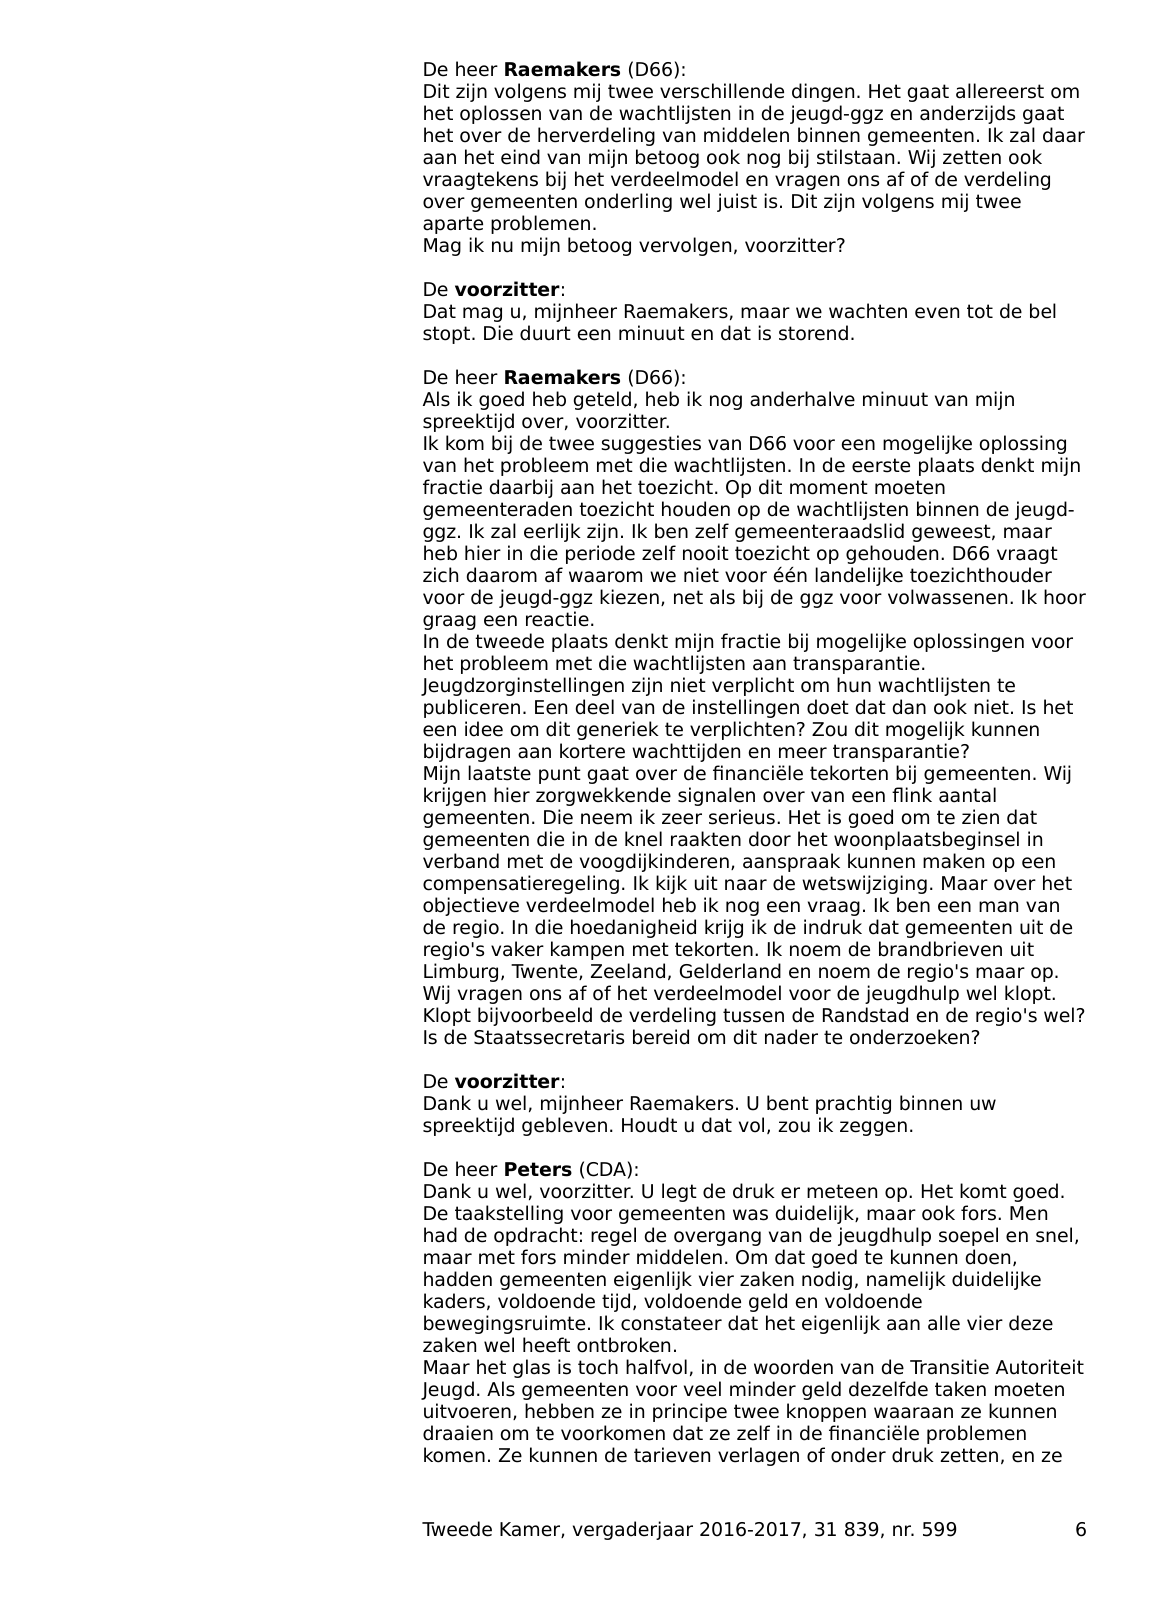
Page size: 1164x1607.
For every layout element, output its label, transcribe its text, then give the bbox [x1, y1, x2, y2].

text De heer Raemakers (D66): [422, 367, 1087, 389]
text Als ik goed heb geteld, heb ik nog anderhalve minuut van mijn spreektijd over, voorzitter. [422, 389, 1087, 433]
text In de tweede plaats denkt mijn fractie bij mogelijke oplossingen voor het probleem met die wachtlijsten aan transparantie. Jeugdzorginstellingen zijn niet verplicht om hun wachtlijsten te publiceren. Een deel van de instellingen doet dat dan ook niet. Is het een idee om dit generiek te verplichten? Zou dit mogelijk kunnen bijdragen aan kortere wachttijden en meer transparantie? [422, 631, 1087, 763]
text De voorzitter: [422, 279, 1087, 301]
text Maar het glas is toch halfvol, in de woorden van de Transitie Autoriteit Jeugd. Als gemeenten voor veel minder geld dezelfde taken moeten uitvoeren, hebben ze in principe twee knoppen waaraan ze kunnen draaien om te voorkomen dat ze zelf in de financiële problemen komen. Ze kunnen de tarieven verlagen of onder druk zetten, en ze [422, 1357, 1087, 1467]
text Dit zijn volgens mij twee verschillende dingen. Het gaat allereerst om het oplossen van de wachtlijsten in de jeugd-ggz en anderzijds gaat het over de herverdeling van middelen binnen gemeenten. Ik zal daar aan het eind van mijn betoog ook nog bij stilstaan. Wij zetten ook vraagtekens bij het verdeelmodel en vragen ons af of de verdeling over gemeenten onderling wel juist is. Dit zijn volgens mij twee aparte problemen. [422, 81, 1087, 235]
text Mijn laatste punt gaat over de financiële tekorten bij gemeenten. Wij krijgen hier zorgwekkende signalen over van een flink aantal gemeenten. Die neem ik zeer serieus. Het is goed om te zien dat gemeenten die in de knel raakten door het woonplaatsbeginsel in verband met de voogdijkinderen, aanspraak kunnen maken op een compensatieregeling. Ik kijk uit naar de wetswijziging. Maar over het objectieve verdeelmodel heb ik nog een vraag. Ik ben een man van de regio. In die hoedanigheid krijg ik de indruk dat gemeenten uit de regio's vaker kampen met tekorten. Ik noem de brandbrieven uit Limburg, Twente, Zeeland, Gelderland en noem de regio's maar op. Wij vragen ons af of het verdeelmodel voor de jeugdhulp wel klopt. Klopt bijvoorbeeld de verdeling tussen de Randstad en de regio's wel? Is de Staatssecretaris bereid om dit nader te onderzoeken? [422, 763, 1087, 1048]
text Ik kom bij de twee suggesties van D66 voor een mogelijke oplossing van het probleem met die wachtlijsten. In de eerste plaats denkt mijn fractie daarbij aan het toezicht. Op dit moment moeten gemeenteraden toezicht houden op de wachtlijsten binnen de jeugd-ggz. Ik zal eerlijk zijn. Ik ben zelf gemeenteraadslid geweest, maar heb hier in die periode zelf nooit toezicht op gehouden. D66 vraagt zich daarom af waarom we niet voor één landelijke toezichthouder voor de jeugd-ggz kiezen, net als bij de ggz voor volwassenen. Ik hoor graag een reactie. [422, 433, 1087, 631]
text Mag ik nu mijn betoog vervolgen, voorzitter? [422, 235, 1087, 257]
text De taakstelling voor gemeenten was duidelijk, maar ook fors. Men had de opdracht: regel de overgang van de jeugdhulp soepel en snel, maar met fors minder middelen. Om dat goed te kunnen doen, hadden gemeenten eigenlijk vier zaken nodig, namelijk duidelijke kaders, voldoende tijd, voldoende geld en voldoende bewegingsruimte. Ik constateer dat het eigenlijk aan alle vier deze zaken wel heeft ontbroken. [422, 1203, 1087, 1357]
text De voorzitter: [422, 1071, 1087, 1093]
text Dat mag u, mijnheer Raemakers, maar we wachten even tot de bel stopt. Die duurt een minuut en dat is storend. [422, 301, 1087, 345]
text De heer Raemakers (D66): [422, 59, 1087, 81]
text De heer Peters (CDA): [422, 1159, 1087, 1181]
text Dank u wel, voorzitter. U legt de druk er meteen op. Het komt goed. [422, 1181, 1087, 1203]
text Dank u wel, mijnheer Raemakers. U bent prachtig binnen uw spreektijd gebleven. Houdt u dat vol, zou ik zeggen. [422, 1093, 1087, 1137]
